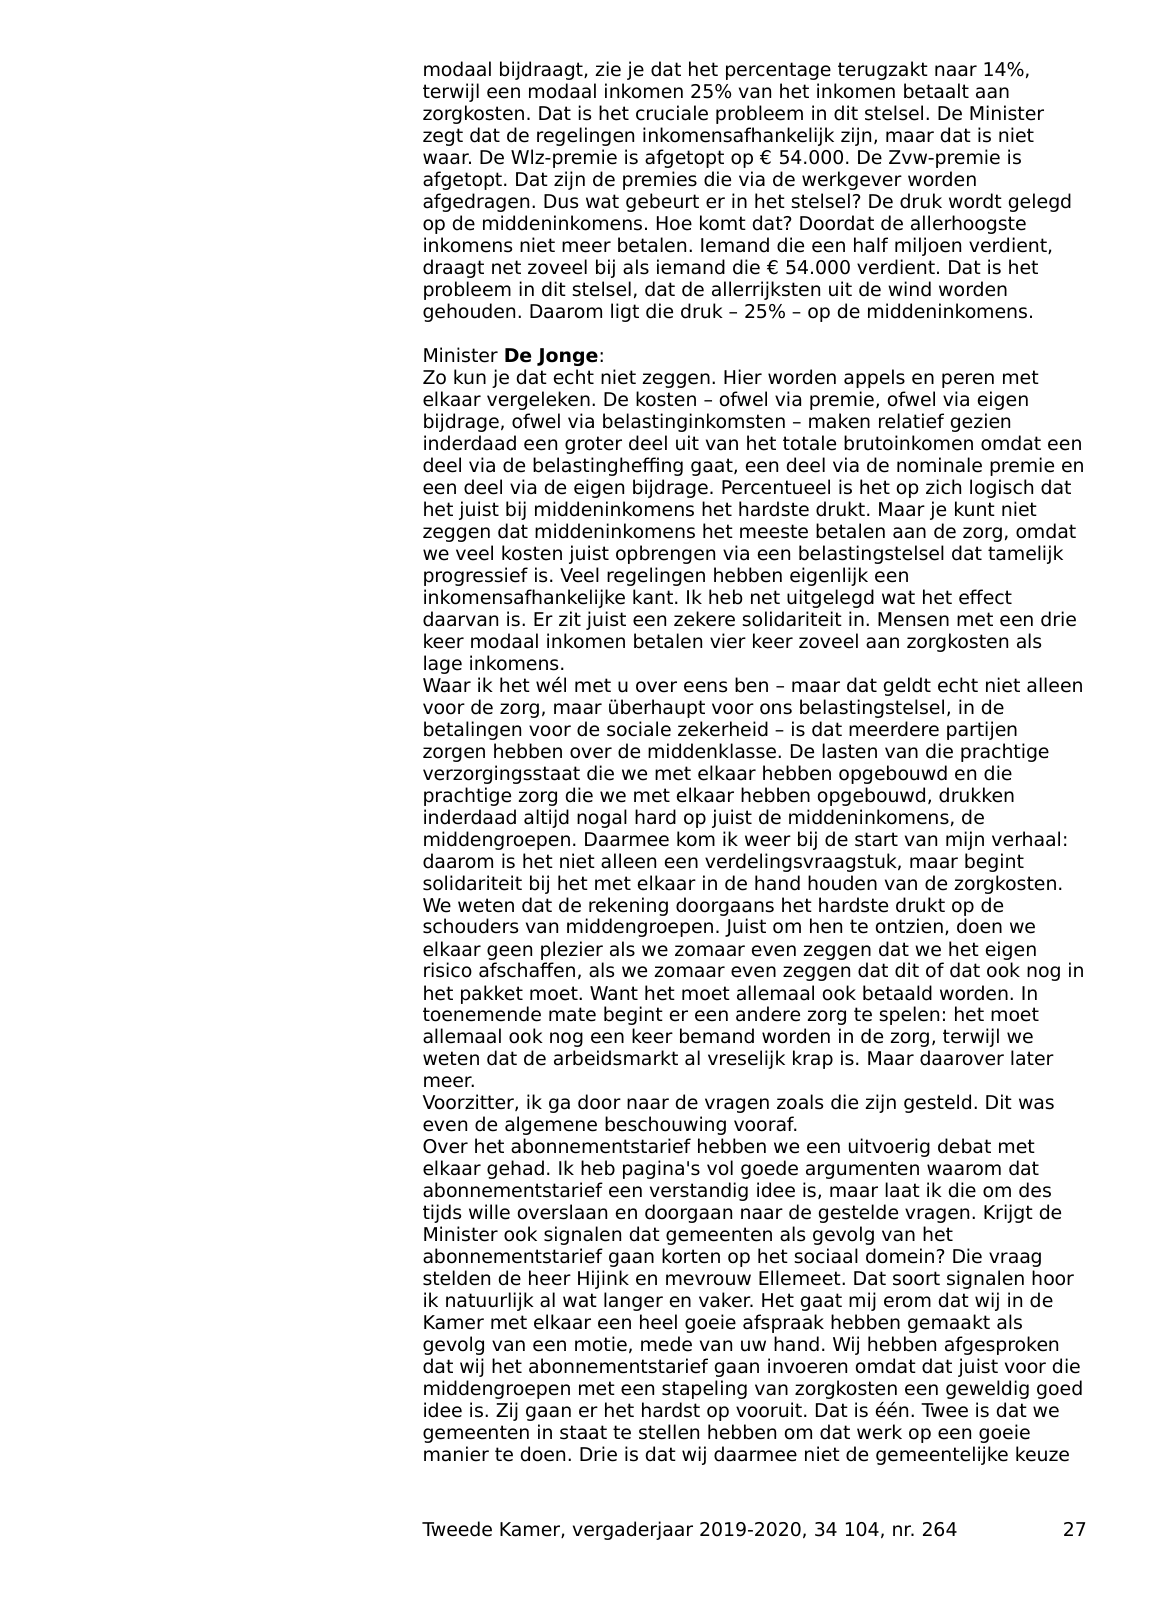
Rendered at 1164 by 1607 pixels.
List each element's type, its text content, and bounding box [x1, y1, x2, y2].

text Over het abonnementstarief hebben we een uitvoerig debat met elkaar gehad. Ik heb pagina's vol goede argumenten waarom dat abonnementstarief een verstandig idee is, maar laat ik die om des tijds wille overslaan en doorgaan naar de gestelde vragen. Krijgt de Minister ook signalen dat gemeenten als gevolg van het abonnementstarief gaan korten op het sociaal domein? Die vraag stelden de heer Hijink en mevrouw Ellemeet. Dat soort signalen hoor ik natuurlijk al wat langer en vaker. Het gaat mij erom dat wij in de Kamer met elkaar een heel goeie afspraak hebben gemaakt als gevolg van een motie, mede van uw hand. Wij hebben afgesproken dat wij het abonnementstarief gaan invoeren omdat dat juist voor die middengroepen met een stapeling van zorgkosten een geweldig goed idee is. Zij gaan er het hardst op vooruit. Dat is één. Twee is dat we gemeenten in staat te stellen hebben om dat werk op een goeie manier te doen. Drie is dat wij daarmee niet de gemeentelijke keuze [422, 1136, 1087, 1466]
text Voorzitter, ik ga door naar de vragen zoals die zijn gesteld. Dit was even de algemene beschouwing vooraf. [422, 1092, 1087, 1136]
text Minister De Jonge: [422, 345, 1087, 367]
text Zo kun je dat echt niet zeggen. Hier worden appels en peren met elkaar vergeleken. De kosten – ofwel via premie, ofwel via eigen bijdrage, ofwel via belastinginkomsten – maken relatief gezien inderdaad een groter deel uit van het totale brutoinkomen omdat een deel via de belastingheffing gaat, een deel via de nominale premie en een deel via de eigen bijdrage. Percentueel is het op zich logisch dat het juist bij middeninkomens het hardste drukt. Maar je kunt niet zeggen dat middeninkomens het meeste betalen aan de zorg, omdat we veel kosten juist opbrengen via een belastingstelsel dat tamelijk progressief is. Veel regelingen hebben eigenlijk een inkomensafhankelijke kant. Ik heb net uitgelegd wat het effect daarvan is. Er zit juist een zekere solidariteit in. Mensen met een drie keer modaal inkomen betalen vier keer zoveel aan zorgkosten als lage inkomens. [422, 367, 1087, 675]
text Waar ik het wél met u over eens ben – maar dat geldt echt niet alleen voor de zorg, maar überhaupt voor ons belastingstelsel, in de betalingen voor de sociale zekerheid – is dat meerdere partijen zorgen hebben over de middenklasse. De lasten van die prachtige verzorgingsstaat die we met elkaar hebben opgebouwd en die prachtige zorg die we met elkaar hebben opgebouwd, drukken inderdaad altijd nogal hard op juist de middeninkomens, de middengroepen. Daarmee kom ik weer bij de start van mijn verhaal: daarom is het niet alleen een verdelingsvraagstuk, maar begint solidariteit bij het met elkaar in de hand houden van de zorgkosten. We weten dat de rekening doorgaans het hardste drukt op de schouders van middengroepen. Juist om hen te ontzien, doen we elkaar geen plezier als we zomaar even zeggen dat we het eigen risico afschaffen, als we zomaar even zeggen dat dit of dat ook nog in het pakket moet. Want het moet allemaal ook betaald worden. In toenemende mate begint er een andere zorg te spelen: het moet allemaal ook nog een keer bemand worden in de zorg, terwijl we weten dat de arbeidsmarkt al vreselijk krap is. Maar daarover later meer. [422, 675, 1087, 1092]
text modaal bijdraagt, zie je dat het percentage terugzakt naar 14%, terwijl een modaal inkomen 25% van het inkomen betaalt aan zorgkosten. Dat is het cruciale probleem in dit stelsel. De Minister zegt dat de regelingen inkomensafhankelijk zijn, maar dat is niet waar. De Wlz-premie is afgetopt op € 54.000. De Zvw-premie is afgetopt. Dat zijn de premies die via de werkgever worden afgedragen. Dus wat gebeurt er in het stelsel? De druk wordt gelegd op de middeninkomens. Hoe komt dat? Doordat de allerhoogste inkomens niet meer betalen. Iemand die een half miljoen verdient, draagt net zoveel bij als iemand die € 54.000 verdient. Dat is het probleem in dit stelsel, dat de allerrijksten uit de wind worden gehouden. Daarom ligt die druk – 25% – op de middeninkomens. [422, 59, 1087, 323]
